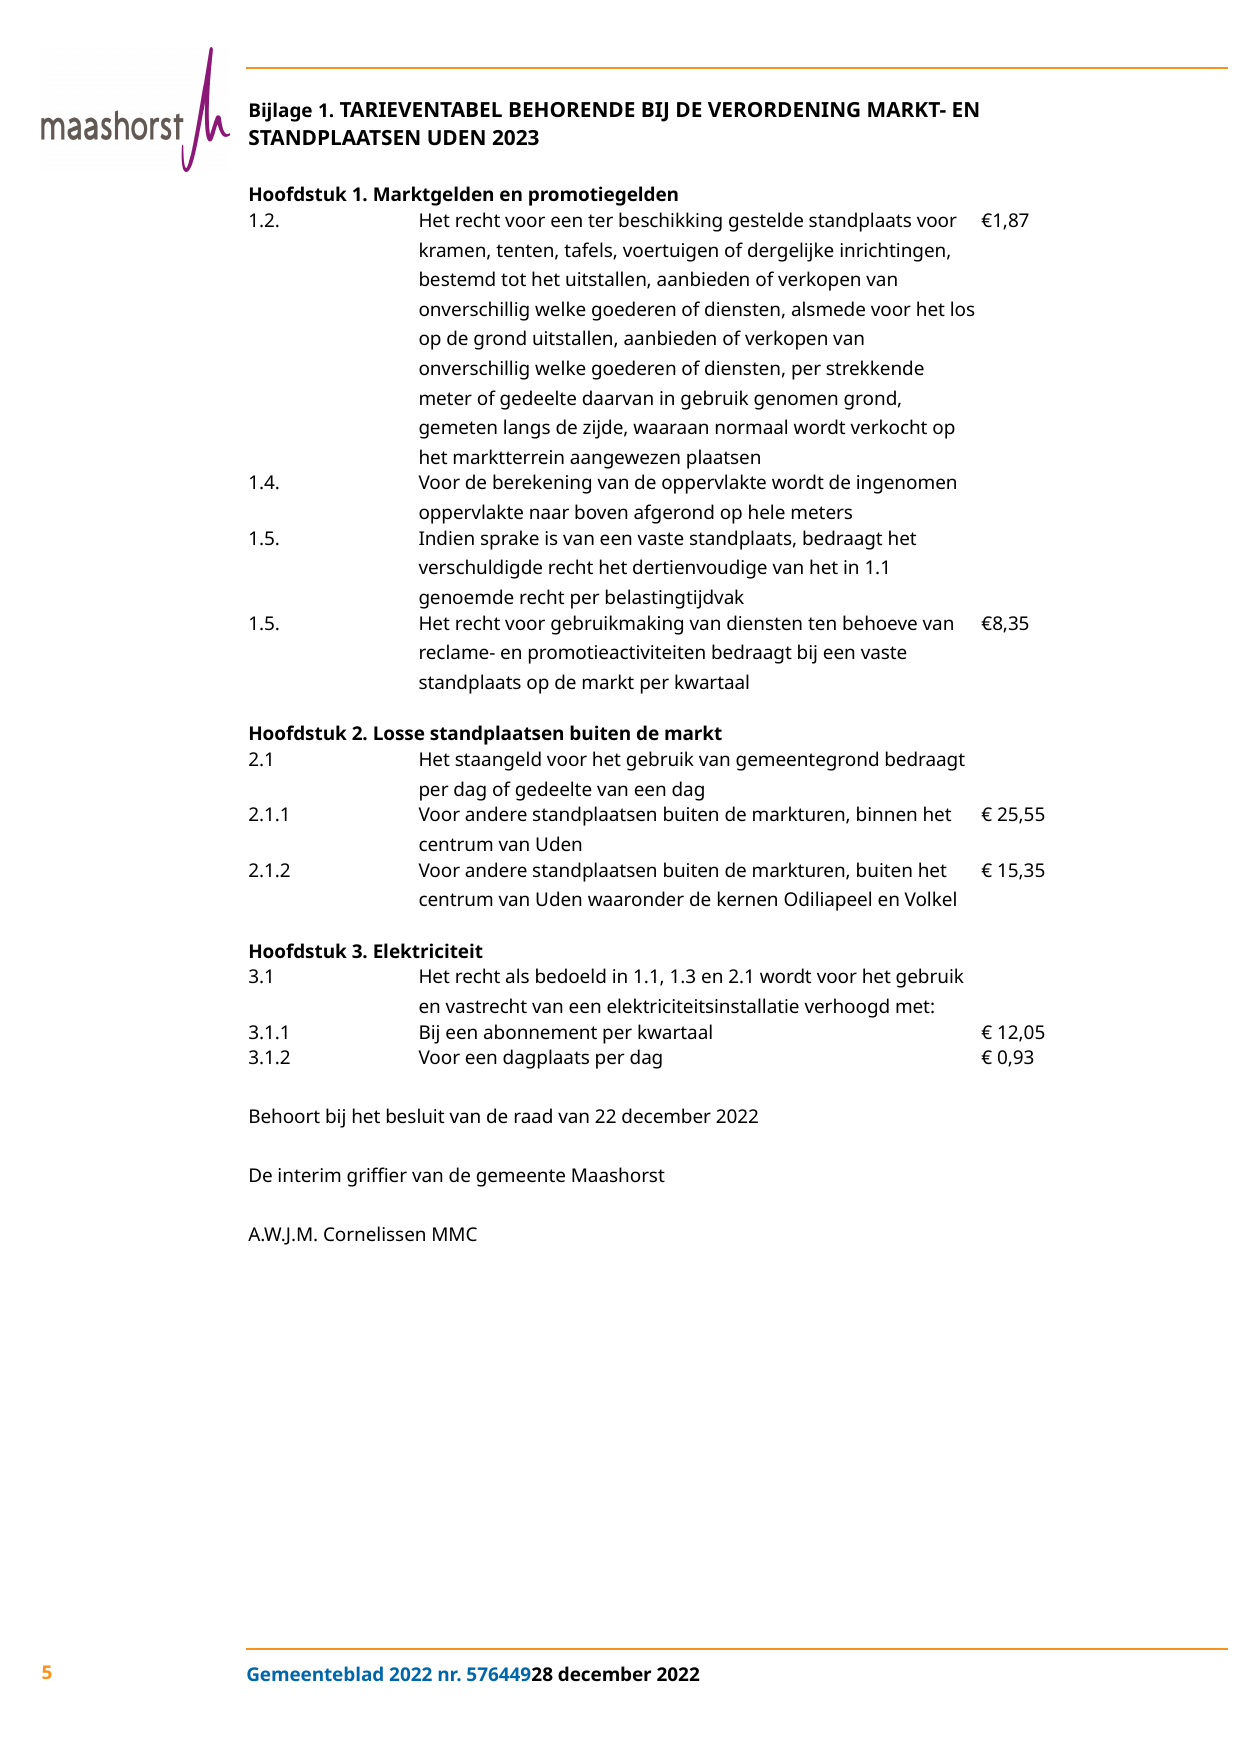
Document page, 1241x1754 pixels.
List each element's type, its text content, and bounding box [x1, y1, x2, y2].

table_cell 1.2. [248, 207, 418, 469]
table_cell Voor een dagplaats per dag [418, 1045, 981, 1070]
table_cell € 25,55 [981, 801, 1152, 857]
table_cell Voor de berekening van de oppervlakte wordt de ingenomen oppervlakte naar boven afgerond op hele meters [418, 470, 981, 525]
table_cell Het recht voor een ter beschikking gestelde standplaats voor kramen, tenten, tafels, voertuigen of dergelijke inrichtingen, bestemd tot het uitstallen, aanbieden of verkopen van onverschillig welke goederen of diensten, alsmede voor het los op de grond uitstallen, aanbieden of verkopen van onverschillig welke goederen of diensten, per strekkende meter of gedeelte daarvan in gebruik genomen grond, gemeten langs de zijde, waaraan normaal wordt verkocht op het marktterrein aangewezen plaatsen [418, 207, 981, 469]
table_cell 3.1.2 [248, 1045, 418, 1070]
table_cell [981, 746, 1152, 801]
table_cell Hoofdstuk 3. Elektriciteit [248, 938, 1152, 963]
table_cell Indien sprake is van een vaste standplaats, bedraagt het verschuldigde recht het dertienvoudige van het in 1.1 genoemde recht per belastingtijdvak [418, 525, 981, 610]
table_cell € 15,35 [981, 857, 1152, 912]
table_cell Voor andere standplaatsen buiten de markturen, binnen het centrum van Uden [418, 801, 981, 857]
table_cell [248, 695, 418, 720]
table_cell Het recht als bedoeld in 1.1, 1.3 en 2.1 wordt voor het gebruik en vastrecht van een elektriciteitsinstallatie verhoogd met: [418, 964, 981, 1019]
table_cell [981, 964, 1152, 1019]
text Behoort bij het besluit van de raad van 22 december 2022 [248, 1103, 1152, 1129]
table_header Hoofdstuk 1. Marktgelden en promotiegelden [248, 181, 1152, 207]
text A.W.J.M. Cornelissen MMC [248, 1221, 1152, 1247]
table_cell Voor andere standplaatsen buiten de markturen, buiten het centrum van Uden waaronder de kernen Odiliapeel en Volkel [418, 857, 981, 912]
table_cell Het recht voor gebruikmaking van diensten ten behoeve van reclame- en promotieactiviteiten bedraagt bij een vaste standplaats op de markt per kwartaal [418, 610, 981, 695]
table_cell €1,87 [981, 207, 1152, 469]
table_cell 3.1.1 [248, 1019, 418, 1044]
table_cell 1.5. [248, 525, 418, 610]
table_cell 1.5. [248, 610, 418, 695]
picture [41, 47, 231, 172]
table_cell [981, 912, 1152, 938]
table_cell € 12,05 [981, 1019, 1152, 1044]
table_cell Hoofdstuk 2. Losse standplaatsen buiten de markt [248, 720, 1152, 746]
table_cell [981, 470, 1152, 525]
table_cell Bij een abonnement per kwartaal [418, 1019, 981, 1044]
text Bijlage 1. TARIEVENTABEL BEHORENDE BIJ DE VERORDENING MARKT- EN STANDPLAATSEN UDEN 2023 [248, 95, 1152, 152]
table_cell [981, 695, 1152, 720]
table_cell 2.1.2 [248, 857, 418, 912]
table_cell [418, 695, 981, 720]
table_cell € 0,93 [981, 1045, 1152, 1070]
table_cell 3.1 [248, 964, 418, 1019]
table_cell 2.1 [248, 746, 418, 801]
table_cell 1.4. [248, 470, 418, 525]
text De interim griffier van de gemeente Maashorst [248, 1162, 1152, 1188]
table_cell €8,35 [981, 610, 1152, 695]
table_cell Het staangeld voor het gebruik van gemeentegrond bedraagt per dag of gedeelte van een dag [418, 746, 981, 801]
table_cell 2.1.1 [248, 801, 418, 857]
table_cell [981, 525, 1152, 610]
table_cell [248, 912, 418, 938]
table_cell [418, 912, 981, 938]
